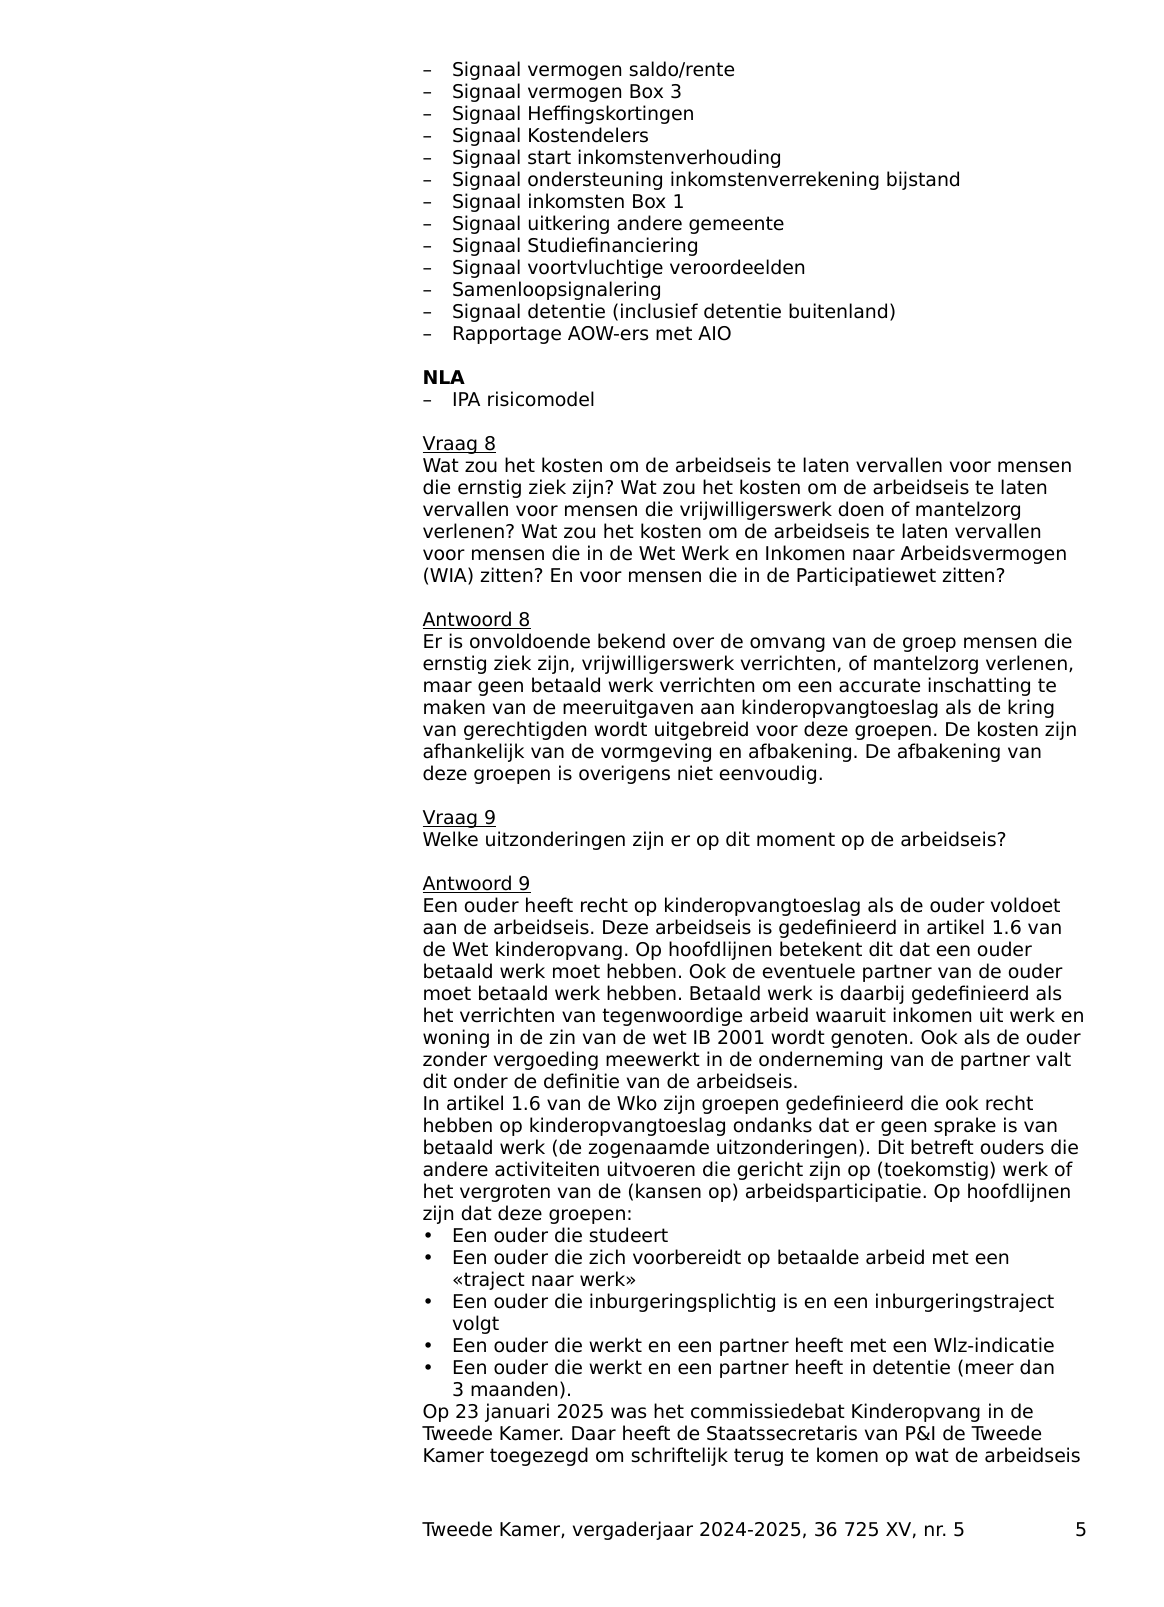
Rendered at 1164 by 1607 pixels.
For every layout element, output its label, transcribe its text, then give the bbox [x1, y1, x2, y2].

text – Signaal detentie (inclusief detentie buitenland) [422, 301, 1087, 323]
text Antwoord 8 [422, 609, 1087, 631]
text – Rapportage AOW-ers met AIO [422, 323, 1087, 345]
text – Signaal Heffingskortingen [422, 103, 1087, 125]
text – Samenloopsignalering [422, 279, 1087, 301]
text – Signaal vermogen Box 3 [422, 81, 1087, 103]
text Wat zou het kosten om de arbeidseis te laten vervallen voor mensen die ernstig ziek zijn? Wat zou het kosten om de arbeidseis te laten vervallen voor mensen die vrijwilligerswerk doen of mantelzorg verlenen? Wat zou het kosten om de arbeidseis te laten vervallen voor mensen die in de Wet Werk en Inkomen naar Arbeidsvermogen (WIA) zitten? En voor mensen die in de Participatiewet zitten? [422, 455, 1087, 587]
text – Signaal inkomsten Box 1 [422, 191, 1087, 213]
text Vraag 8 [422, 433, 1087, 455]
text NLA [422, 367, 1087, 389]
text • Een ouder die werkt en een partner heeft met een Wlz-indicatie [422, 1335, 1087, 1357]
text • Een ouder die inburgeringsplichtig is en een inburgeringstraject volgt [422, 1291, 1087, 1335]
text Op 23 januari 2025 was het commissiedebat Kinderopvang in de Tweede Kamer. Daar heeft de Staatssecretaris van P&I de Tweede Kamer toegezegd om schriftelijk terug te komen op wat de arbeidseis [422, 1401, 1087, 1467]
text – Signaal voortvluchtige veroordeelden [422, 257, 1087, 279]
text – Signaal ondersteuning inkomstenverrekening bijstand [422, 169, 1087, 191]
text Antwoord 9 [422, 873, 1087, 895]
text – Signaal vermogen saldo/rente [422, 59, 1087, 81]
text • Een ouder die studeert [422, 1225, 1087, 1247]
text – Signaal Studiefinanciering [422, 235, 1087, 257]
text In artikel 1.6 van de Wko zijn groepen gedefinieerd die ook recht hebben op kinderopvangtoeslag ondanks dat er geen sprake is van betaald werk (de zogenaamde uitzonderingen). Dit betreft ouders die andere activiteiten uitvoeren die gericht zijn op (toekomstig) werk of het vergroten van de (kansen op) arbeidsparticipatie. Op hoofdlijnen zijn dat deze groepen: [422, 1093, 1087, 1225]
text – IPA risicomodel [422, 389, 1087, 411]
text • Een ouder die werkt en een partner heeft in detentie (meer dan 3 maanden). [422, 1357, 1087, 1401]
text Een ouder heeft recht op kinderopvangtoeslag als de ouder voldoet aan de arbeidseis. Deze arbeidseis is gedefinieerd in artikel 1.6 van de Wet kinderopvang. Op hoofdlijnen betekent dit dat een ouder betaald werk moet hebben. Ook de eventuele partner van de ouder moet betaald werk hebben. Betaald werk is daarbij gedefinieerd als het verrichten van tegenwoordige arbeid waaruit inkomen uit werk en woning in de zin van de wet IB 2001 wordt genoten. Ook als de ouder zonder vergoeding meewerkt in de onderneming van de partner valt dit onder de definitie van de arbeidseis. [422, 895, 1087, 1093]
text Welke uitzonderingen zijn er op dit moment op de arbeidseis? [422, 829, 1087, 851]
text – Signaal start inkomstenverhouding [422, 147, 1087, 169]
text – Signaal Kostendelers [422, 125, 1087, 147]
text • Een ouder die zich voorbereidt op betaalde arbeid met een «traject naar werk» [422, 1247, 1087, 1291]
text Er is onvoldoende bekend over de omvang van de groep mensen die ernstig ziek zijn, vrijwilligerswerk verrichten, of mantelzorg verlenen, maar geen betaald werk verrichten om een accurate inschatting te maken van de meeruitgaven aan kinderopvangtoeslag als de kring van gerechtigden wordt uitgebreid voor deze groepen. De kosten zijn afhankelijk van de vormgeving en afbakening. De afbakening van deze groepen is overigens niet eenvoudig. [422, 631, 1087, 785]
text Vraag 9 [422, 807, 1087, 829]
text – Signaal uitkering andere gemeente [422, 213, 1087, 235]
